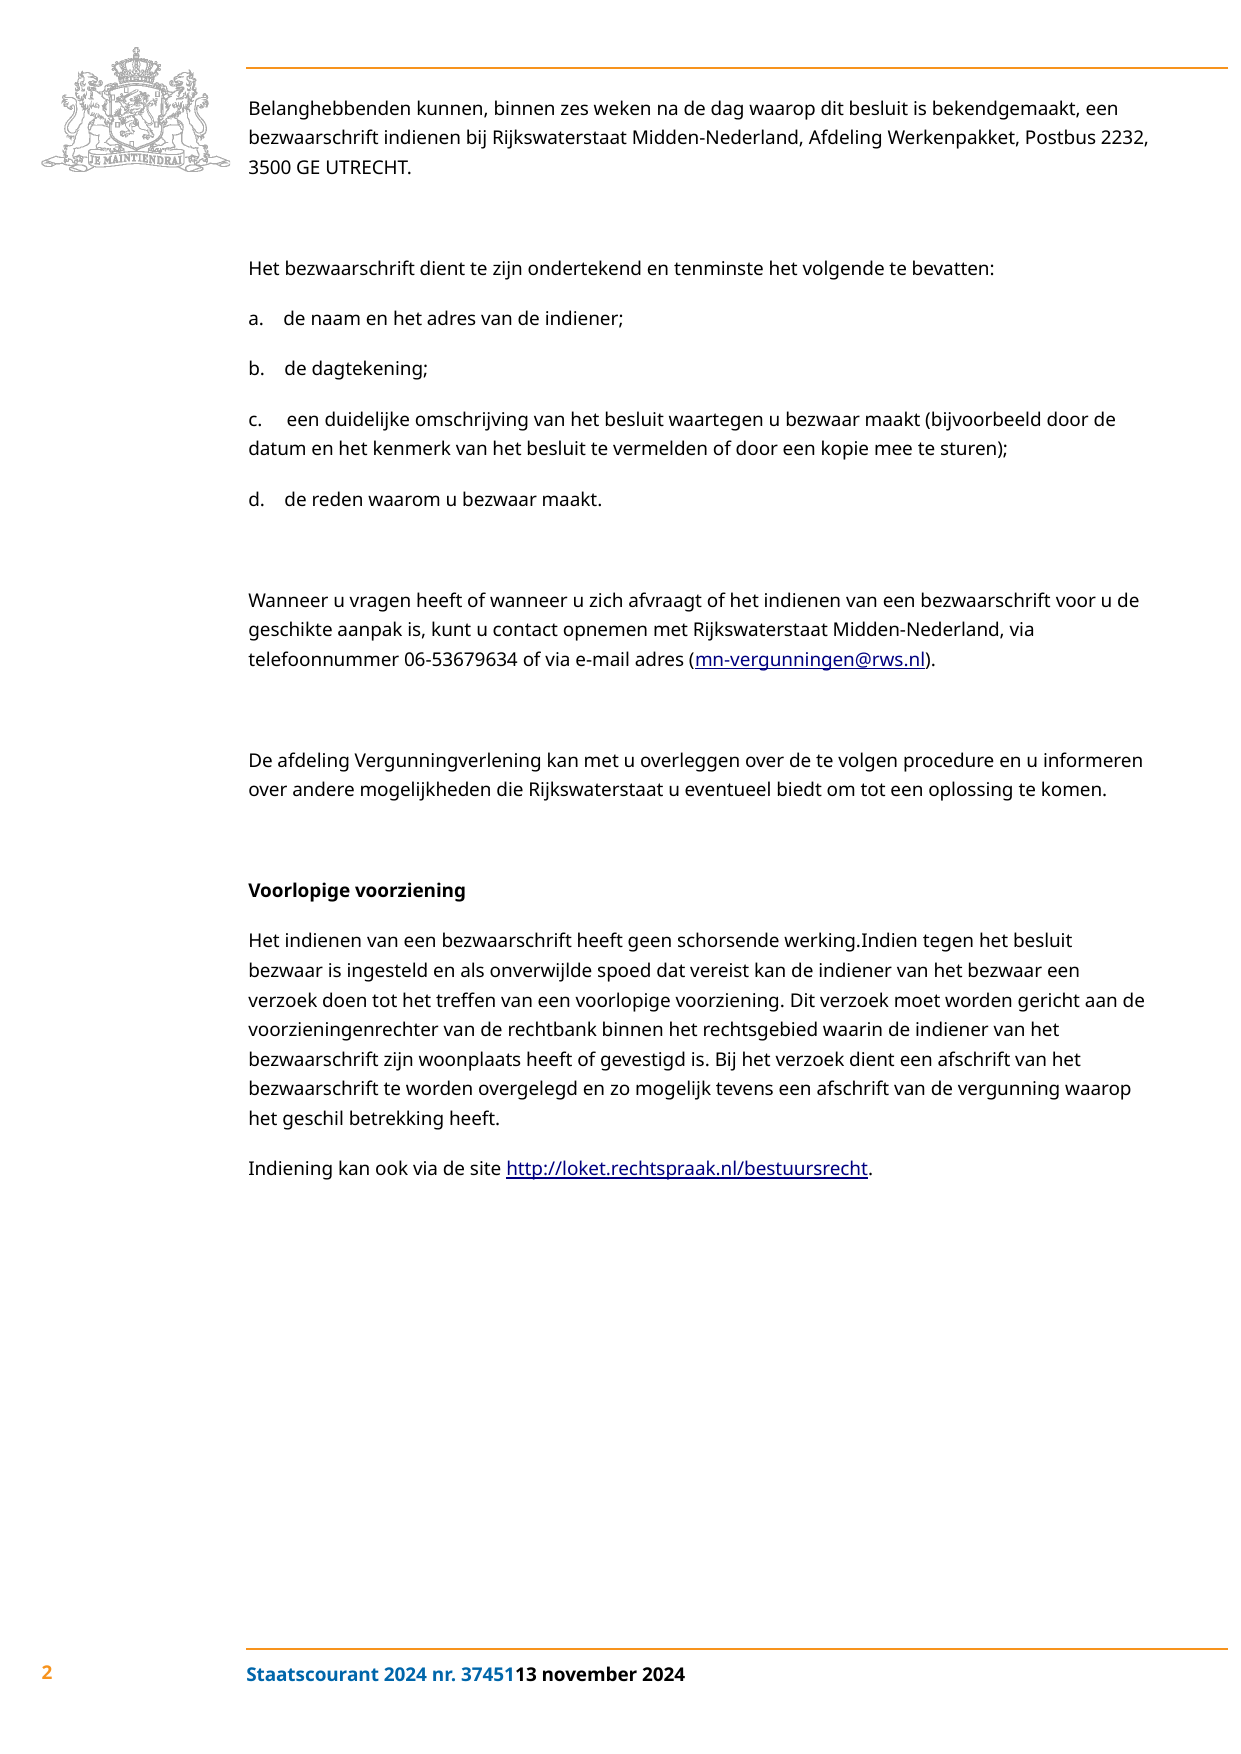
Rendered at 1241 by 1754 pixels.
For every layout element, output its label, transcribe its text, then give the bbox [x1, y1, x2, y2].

text Het indienen van een bezwaarschrift heeft geen schorsende werking.Indien tegen het besluit bezwaar is ingesteld en als onverwijlde spoed dat vereist kan de indiener van het bezwaar een verzoek doen tot het treffen van een voorlopige voorziening. Dit verzoek moet worden gericht aan de voorzieningenrechter van de rechtbank binnen het rechtsgebied waarin de indiener van het bezwaarschrift zijn woonplaats heeft of gevestigd is. Bij het verzoek dient een afschrift van het bezwaarschrift te worden overgelegd en zo mogelijk tevens een afschrift van de vergunning waarop het geschil betrekking heeft. [248, 928, 1152, 1131]
text De afdeling Vergunningverlening kan met u overleggen over de te volgen procedure en u informeren over andere mogelijkheden die Rijkswaterstaat u eventueel biedt om tot een oplossing te komen. [248, 747, 1152, 802]
text Belanghebbenden kunnen, binnen zes weken na de dag waarop dit besluit is bekendgemaakt, een bezwaarschrift indienen bij Rijkswaterstaat Midden-Nederland, Afdeling Werkenpakket, Postbus 2232, 3500 GE UTRECHT. [248, 95, 1152, 180]
picture [41, 47, 231, 172]
text Indiening kan ook via de site http://loket.rechtspraak.nl/bestuursrecht. [248, 1156, 1152, 1181]
text c. een duidelijke omschrijving van het besluit waartegen u bezwaar maakt (bijvoorbeeld door de datum en het kenmerk van het besluit te vermelden of door een kopie mee te sturen); [248, 406, 1152, 461]
text d. de reden waarom u bezwaar maakt. [248, 486, 1152, 512]
text a. de naam en het adres van de indiener; [248, 305, 1152, 331]
text b. de dagtekening; [248, 356, 1152, 381]
text Het bezwaarschrift dient te zijn ondertekend en tenminste het volgende te bevatten: [248, 255, 1152, 281]
text Wanneer u vragen heeft of wanneer u zich afvraagt of het indienen van een bezwaarschrift voor u de geschikte aanpak is, kunt u contact opnemen met Rijkswaterstaat Midden-Nederland, via telefoonnummer 06-53679634 of via e-mail adres (mn-vergunningen@rws.nl). [248, 587, 1152, 672]
text Voorlopige voorziening [248, 877, 1152, 903]
